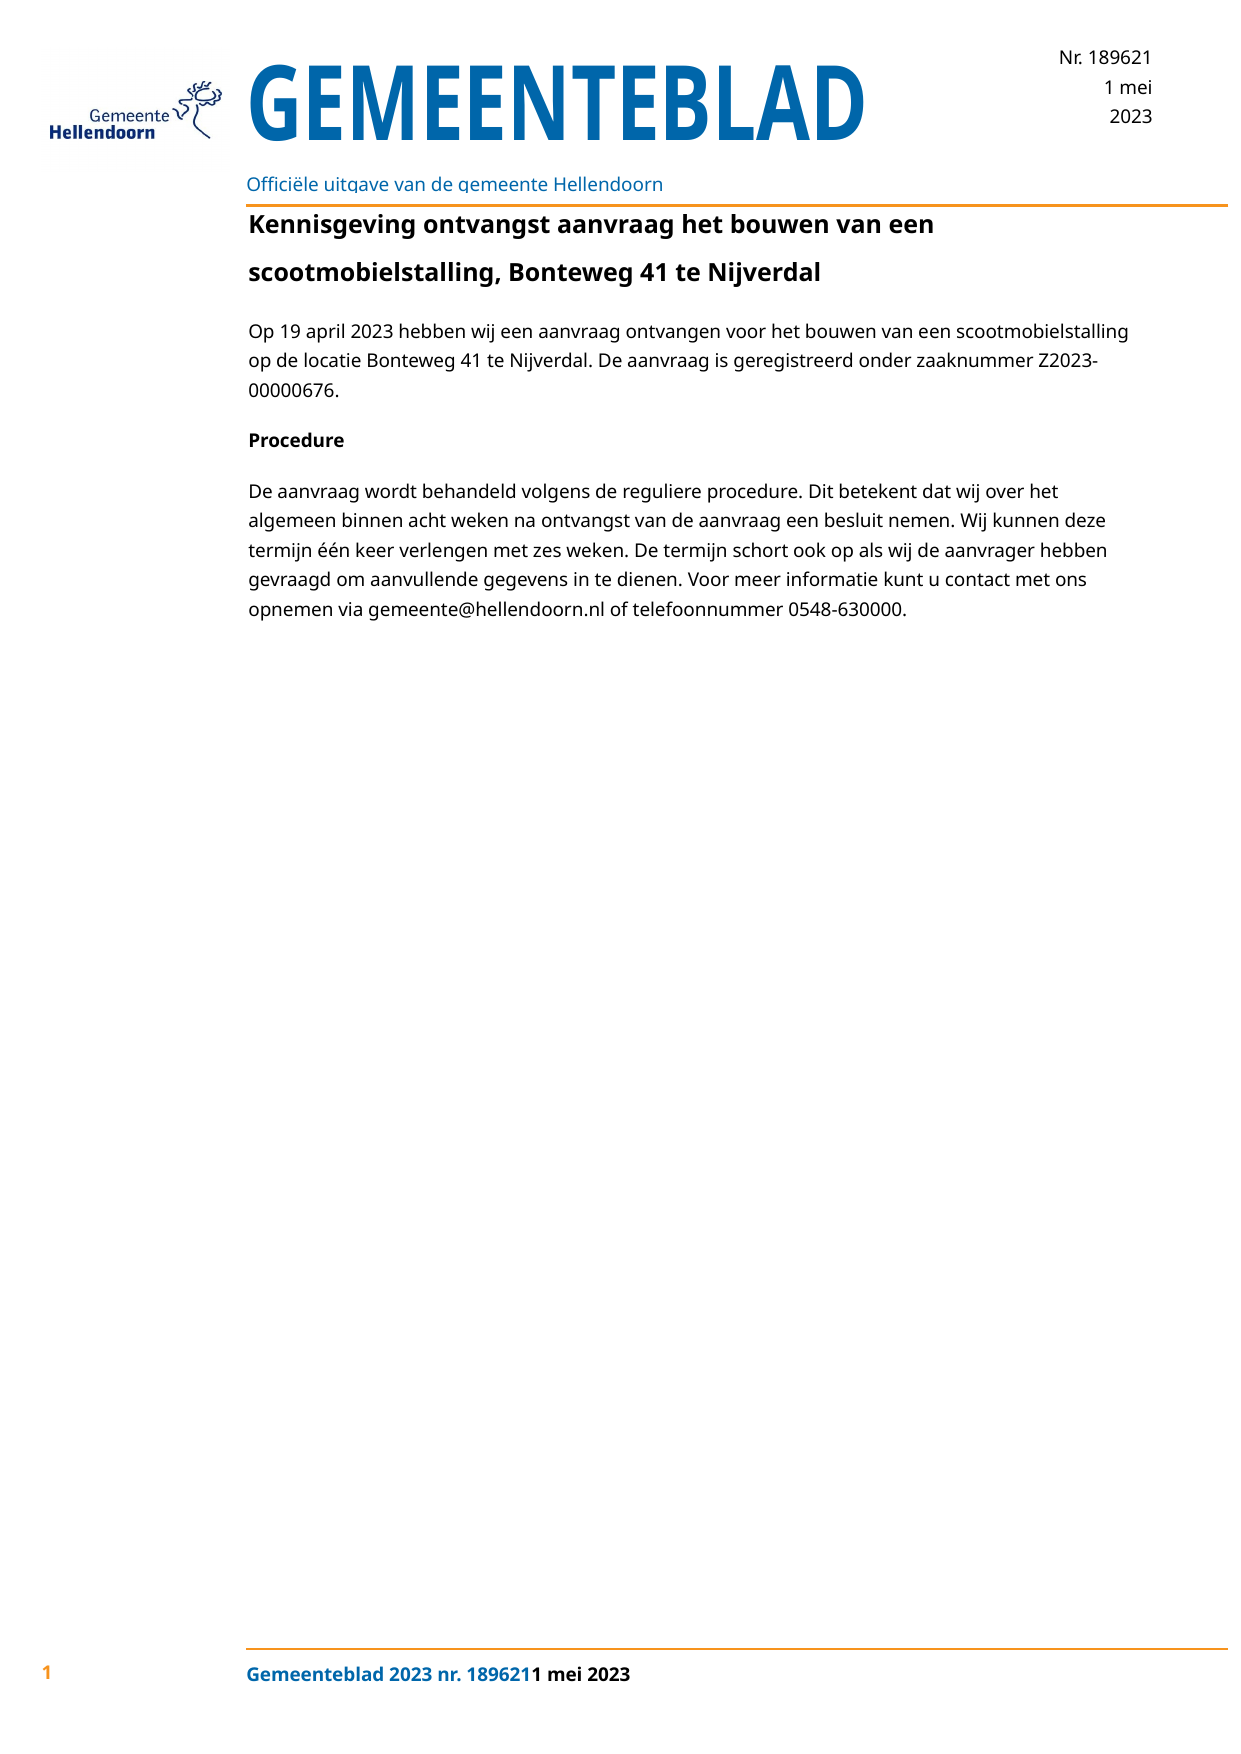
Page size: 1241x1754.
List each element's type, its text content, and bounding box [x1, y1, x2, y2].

text Procedure [248, 427, 1152, 453]
picture [41, 47, 231, 172]
text De aanvraag wordt behandeld volgens de reguliere procedure. Dit betekent dat wij over het algemeen binnen acht weken na ontvangst van de aanvraag een besluit nemen. Wij kunnen deze termijn één keer verlengen met zes weken. De termijn schort ook op als wij de aanvrager hebben gevraagd om aanvullende gegevens in te dienen. Voor meer informatie kunt u contact met ons opnemen via gemeente@hellendoorn.nl of telefoonnummer 0548-630000. [248, 478, 1152, 622]
text Kennisgeving ontvangst aanvraag het bouwen van een scootmobielstalling, Bonteweg 41 te Nijverdal [248, 207, 1152, 288]
text Op 19 april 2023 hebben wij een aanvraag ontvangen voor het bouwen van een scootmobielstalling op de locatie Bonteweg 41 te Nijverdal. De aanvraag is geregistreerd onder zaaknummer Z2023-00000676. [248, 318, 1152, 403]
